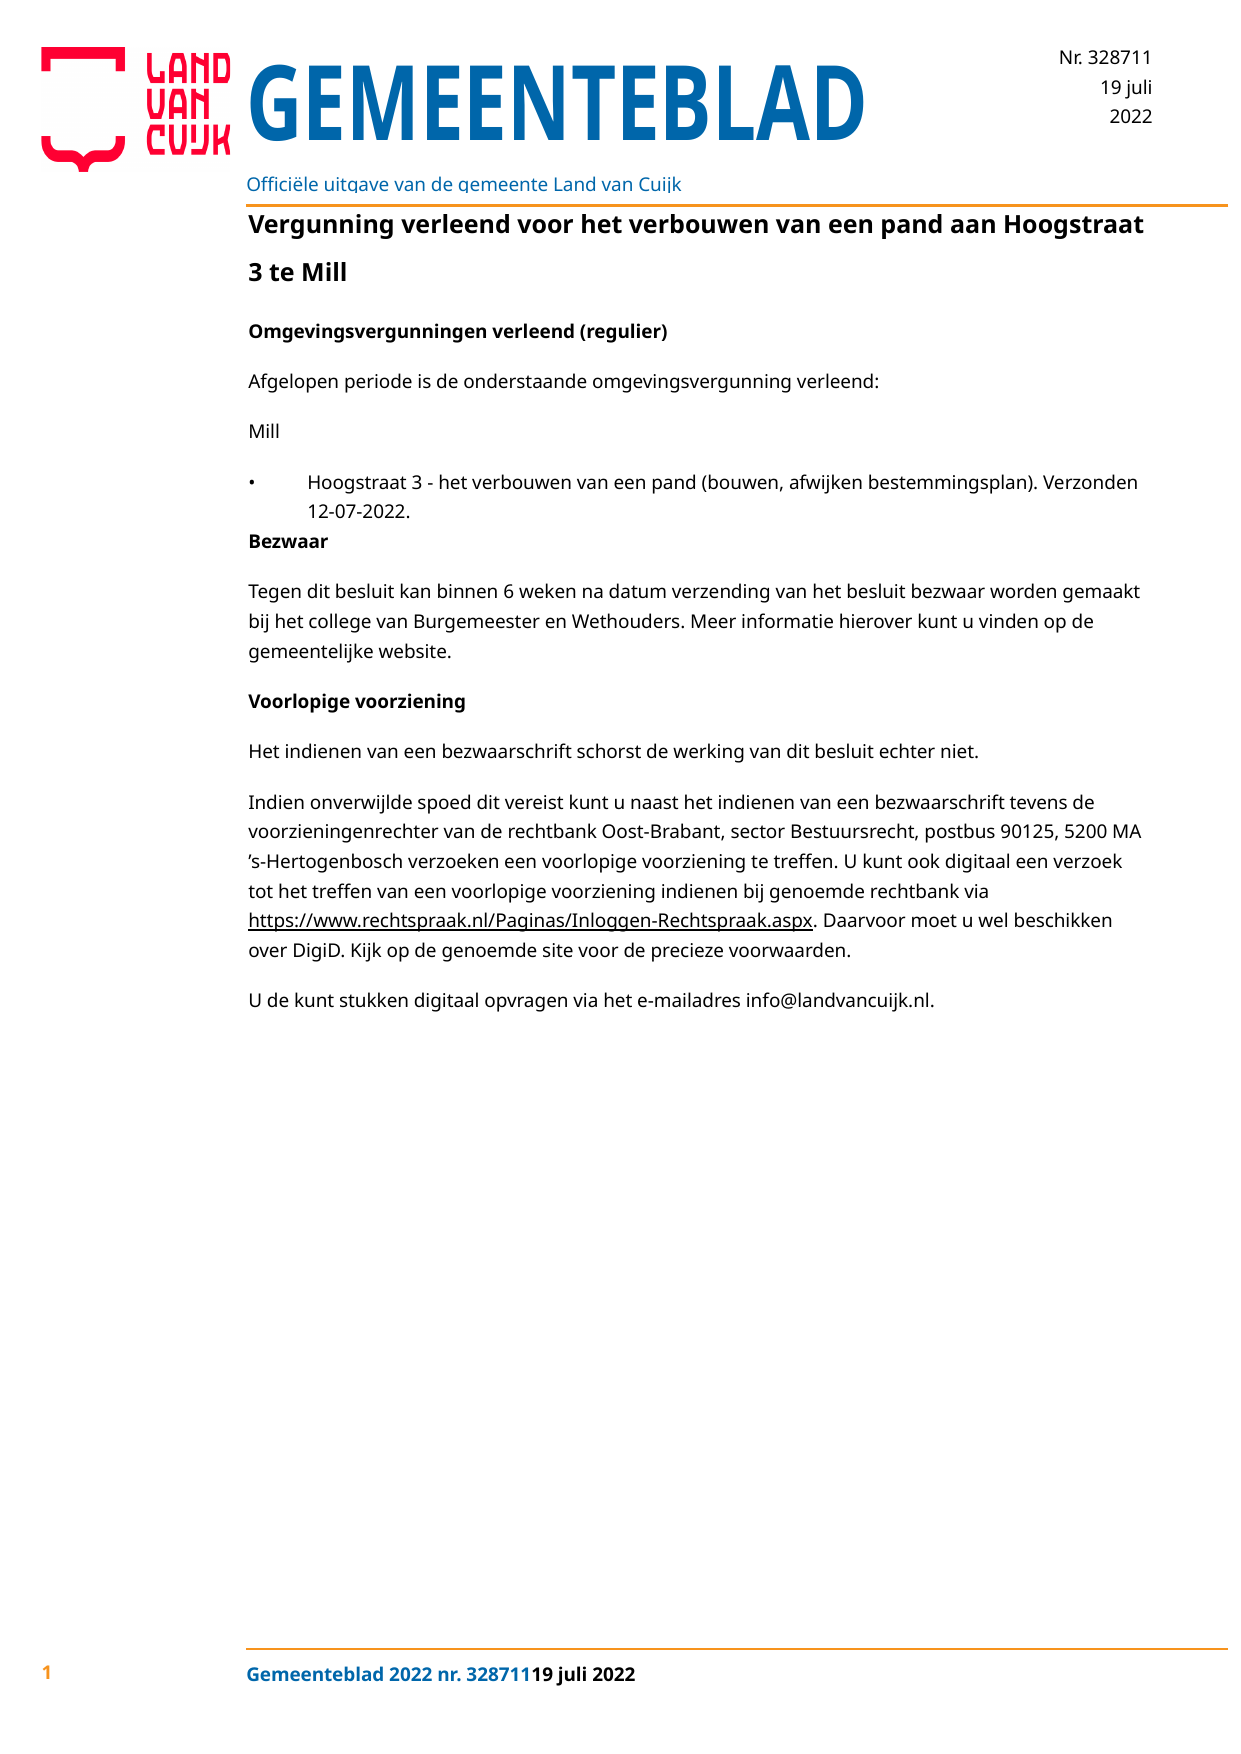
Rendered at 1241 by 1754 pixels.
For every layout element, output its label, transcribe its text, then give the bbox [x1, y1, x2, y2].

text Voorlopige voorziening [248, 688, 1152, 714]
list Hoogstraat 3 - het verbouwen van een pand (bouwen, afwijken bestemmingsplan). Verzonden 12-07-2022. [248, 469, 1152, 524]
text Bezwaar [248, 528, 1152, 554]
text Mill [248, 419, 1152, 444]
text Vergunning verleend voor het verbouwen van een pand aan Hoogstraat 3 te Mill [248, 207, 1152, 288]
picture [41, 47, 231, 172]
text U de kunt stukken digitaal opvragen via het e-mailadres info@landvancuijk.nl. [248, 987, 1152, 1013]
text Omgevingsvergunningen verleend (regulier) [248, 318, 1152, 344]
text Tegen dit besluit kan binnen 6 weken na datum verzending van het besluit bezwaar worden gemaakt bij het college van Burgemeester en Wethouders. Meer informatie hierover kunt u vinden op de gemeentelijke website. [248, 579, 1152, 664]
text Indien onverwijlde spoed dit vereist kunt u naast het indienen van een bezwaarschrift tevens de voorzieningenrechter van de rechtbank Oost-Brabant, sector Bestuursrecht, postbus 90125, 5200 MA ’s-Hertogenbosch verzoeken een voorlopige voorziening te treffen. U kunt ook digitaal een verzoek tot het treffen van een voorlopige voorziening indienen bij genoemde rechtbank via https://www.rechtspraak.nl/Paginas/Inloggen-Rechtspraak.aspx. Daarvoor moet u wel beschikken over DigiD. Kijk op de genoemde site voor de precieze voorwaarden. [248, 789, 1152, 963]
text Het indienen van een bezwaarschrift schorst de werking van dit besluit echter niet. [248, 739, 1152, 764]
text Afgelopen periode is de onderstaande omgevingsvergunning verleend: [248, 368, 1152, 394]
